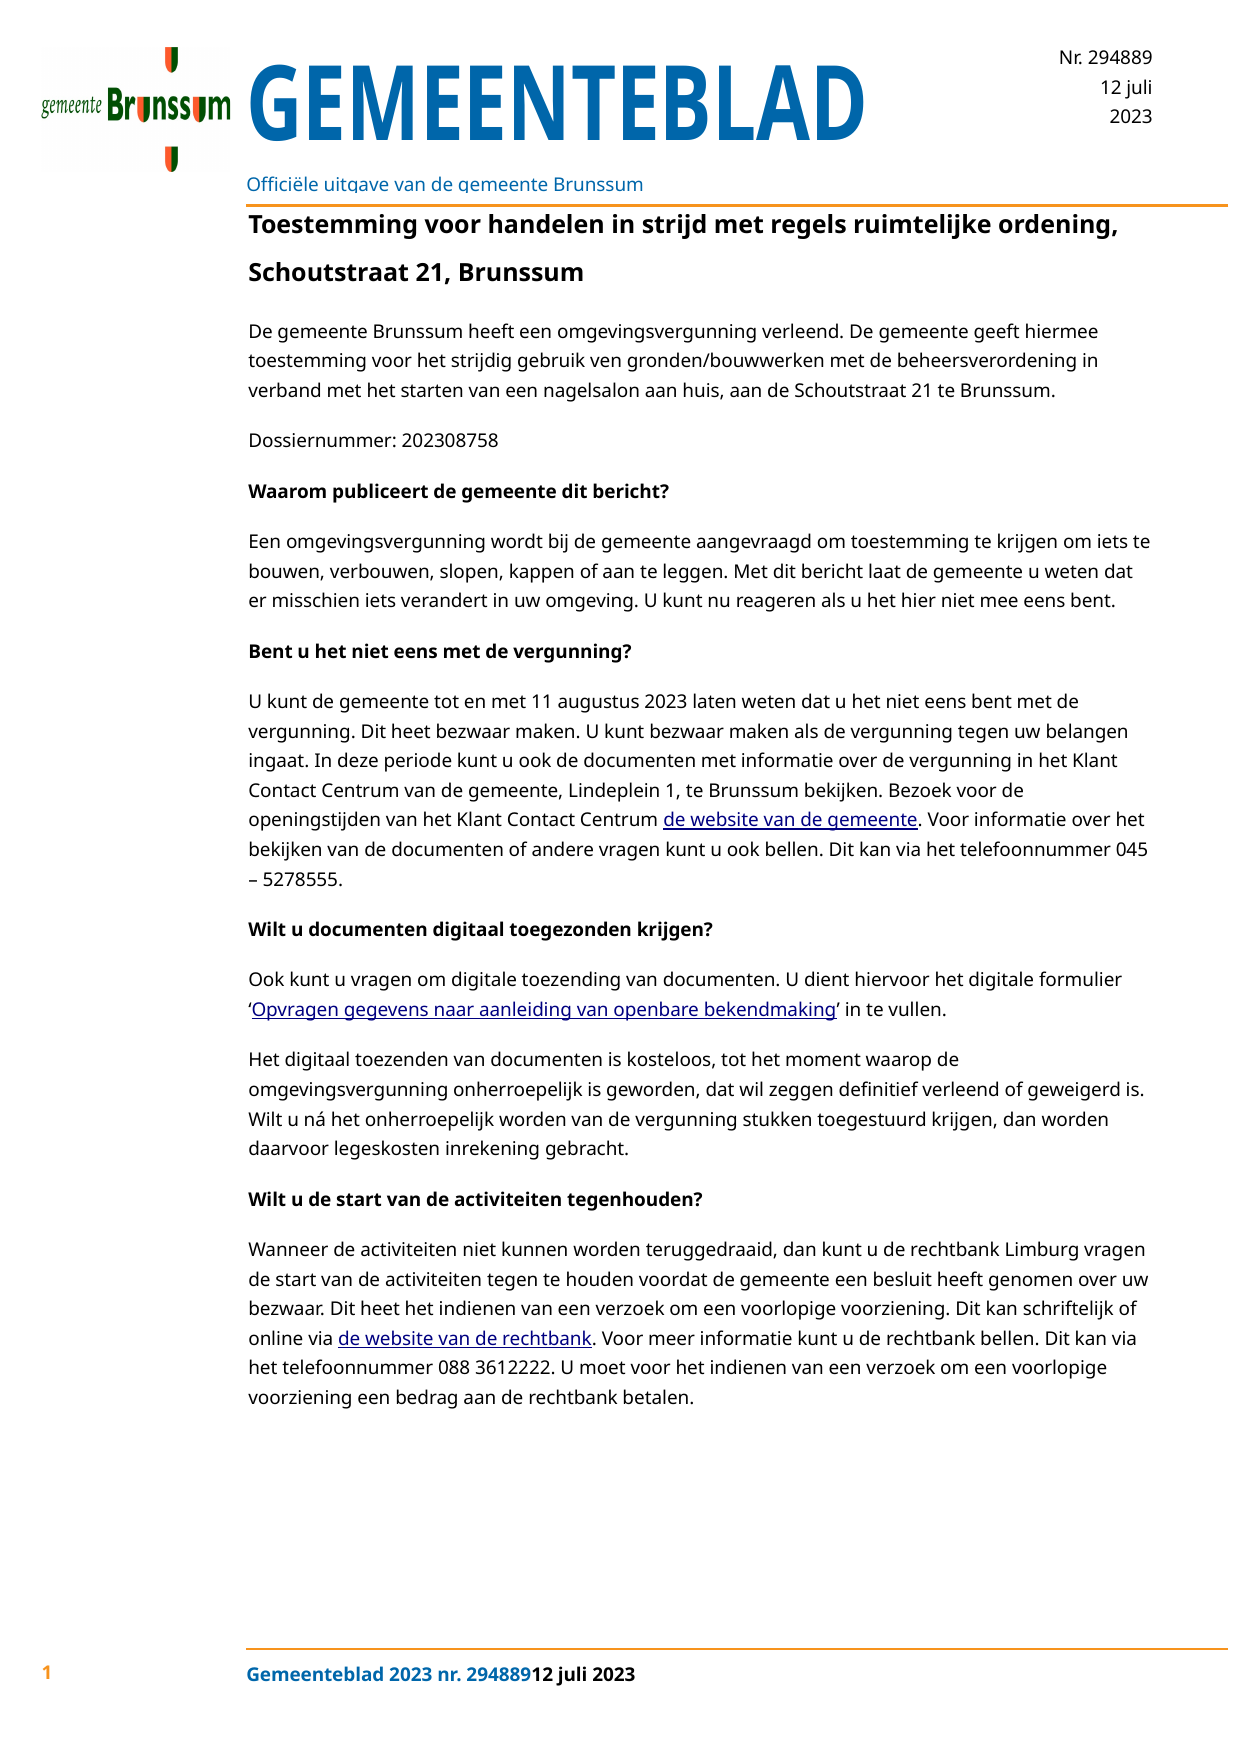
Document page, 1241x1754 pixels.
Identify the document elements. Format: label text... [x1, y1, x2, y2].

text Waarom publiceert de gemeente dit bericht? [248, 478, 1152, 504]
text De gemeente Brunssum heeft een omgevingsvergunning verleend. De gemeente geeft hiermee toestemming voor het strijdig gebruik ven gronden/bouwwerken met de beheersverordening in verband met het starten van een nagelsalon aan huis, aan de Schoutstraat 21 te Brunssum. [248, 318, 1152, 403]
text Ook kunt u vragen om digitale toezending van documenten. U dient hiervoor het digitale formulier ‘Opvragen gegevens naar aanleiding van openbare bekendmaking’ in te vullen. [248, 967, 1152, 1022]
text U kunt de gemeente tot en met 11 augustus 2023 laten weten dat u het niet eens bent met de vergunning. Dit heet bezwaar maken. U kunt bezwaar maken als de vergunning tegen uw belangen ingaat. In deze periode kunt u ook de documenten met informatie over de vergunning in het Klant Contact Centrum van de gemeente, Lindeplein 1, te Brunssum bekijken. Bezoek voor de openingstijden van het Klant Contact Centrum de website van de gemeente. Voor informatie over het bekijken van de documenten of andere vragen kunt u ook bellen. Dit kan via het telefoonnummer 045 – 5278555. [248, 688, 1152, 892]
text Wilt u de start van de activiteiten tegenhouden? [248, 1186, 1152, 1212]
text Het digitaal toezenden van documenten is kosteloos, tot het moment waarop de omgevingsvergunning onherroepelijk is geworden, dat wil zeggen definitief verleend of geweigerd is. Wilt u ná het onherroepelijk worden van de vergunning stukken toegestuurd krijgen, dan worden daarvoor legeskosten inrekening gebracht. [248, 1047, 1152, 1161]
text Dossiernummer: 202308758 [248, 427, 1152, 453]
text Een omgevingsvergunning wordt bij de gemeente aangevraagd om toestemming te krijgen om iets te bouwen, verbouwen, slopen, kappen of aan te leggen. Met dit bericht laat de gemeente u weten dat er misschien iets verandert in uw omgeving. U kunt nu reageren als u het hier niet mee eens bent. [248, 528, 1152, 613]
picture [41, 47, 231, 172]
text Wilt u documenten digitaal toegezonden krijgen? [248, 916, 1152, 942]
text Wanneer de activiteiten niet kunnen worden teruggedraaid, dan kunt u de rechtbank Limburg vragen de start van de activiteiten tegen te houden voordat de gemeente een besluit heeft genomen over uw bezwaar. Dit heet het indienen van een verzoek om een voorlopige voorziening. Dit kan schriftelijk of online via de website van de rechtbank. Voor meer informatie kunt u de rechtbank bellen. Dit kan via het telefoonnummer 088 3612222. U moet voor het indienen van een verzoek om een voorlopige voorziening een bedrag aan de rechtbank betalen. [248, 1236, 1152, 1410]
text Toestemming voor handelen in strijd met regels ruimtelijke ordening, Schoutstraat 21, Brunssum [248, 207, 1152, 288]
text Bent u het niet eens met de vergunning? [248, 638, 1152, 664]
